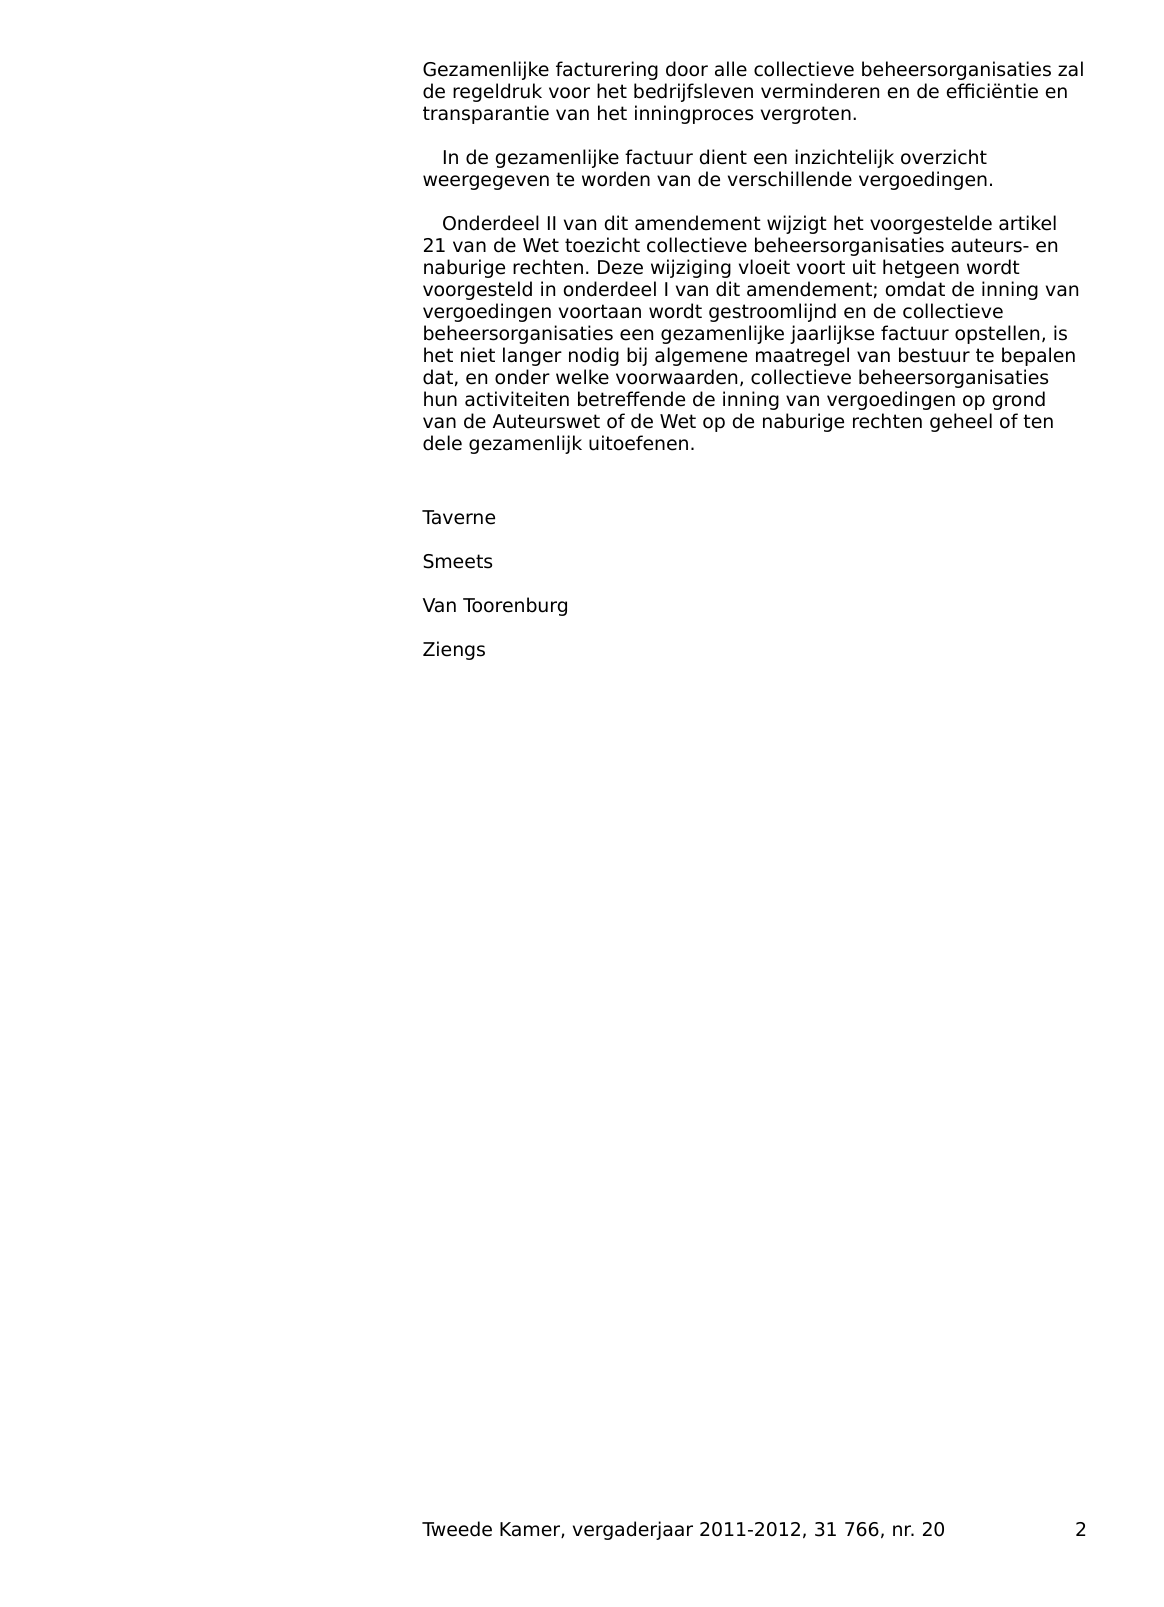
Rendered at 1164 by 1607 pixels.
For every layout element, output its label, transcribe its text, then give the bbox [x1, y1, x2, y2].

text Onderdeel II van dit amendement wijzigt het voorgestelde artikel 21 van de Wet toezicht collectieve beheersorganisaties auteurs- en naburige rechten. Deze wijziging vloeit voort uit hetgeen wordt voorgesteld in onderdeel I van dit amendement; omdat de inning van vergoedingen voortaan wordt gestroomlijnd en de collectieve beheersorganisaties een gezamenlijke jaarlijkse factuur opstellen, is het niet langer nodig bij algemene maatregel van bestuur te bepalen dat, en onder welke voorwaarden, collectieve beheersorganisaties hun activiteiten betreffende de inning van vergoedingen op grond van de Auteurswet of de Wet op de naburige rechten geheel of ten dele gezamenlijk uitoefenen. [422, 213, 1087, 455]
text Taverne Smeets Van Toorenburg Ziengs [422, 485, 1087, 661]
text Gezamenlijke facturering door alle collectieve beheersorganisaties zal de regeldruk voor het bedrijfsleven verminderen en de efficiëntie en transparantie van het inningproces vergroten. [422, 59, 1087, 125]
text In de gezamenlijke factuur dient een inzichtelijk overzicht weergegeven te worden van de verschillende vergoedingen. [422, 147, 1087, 191]
